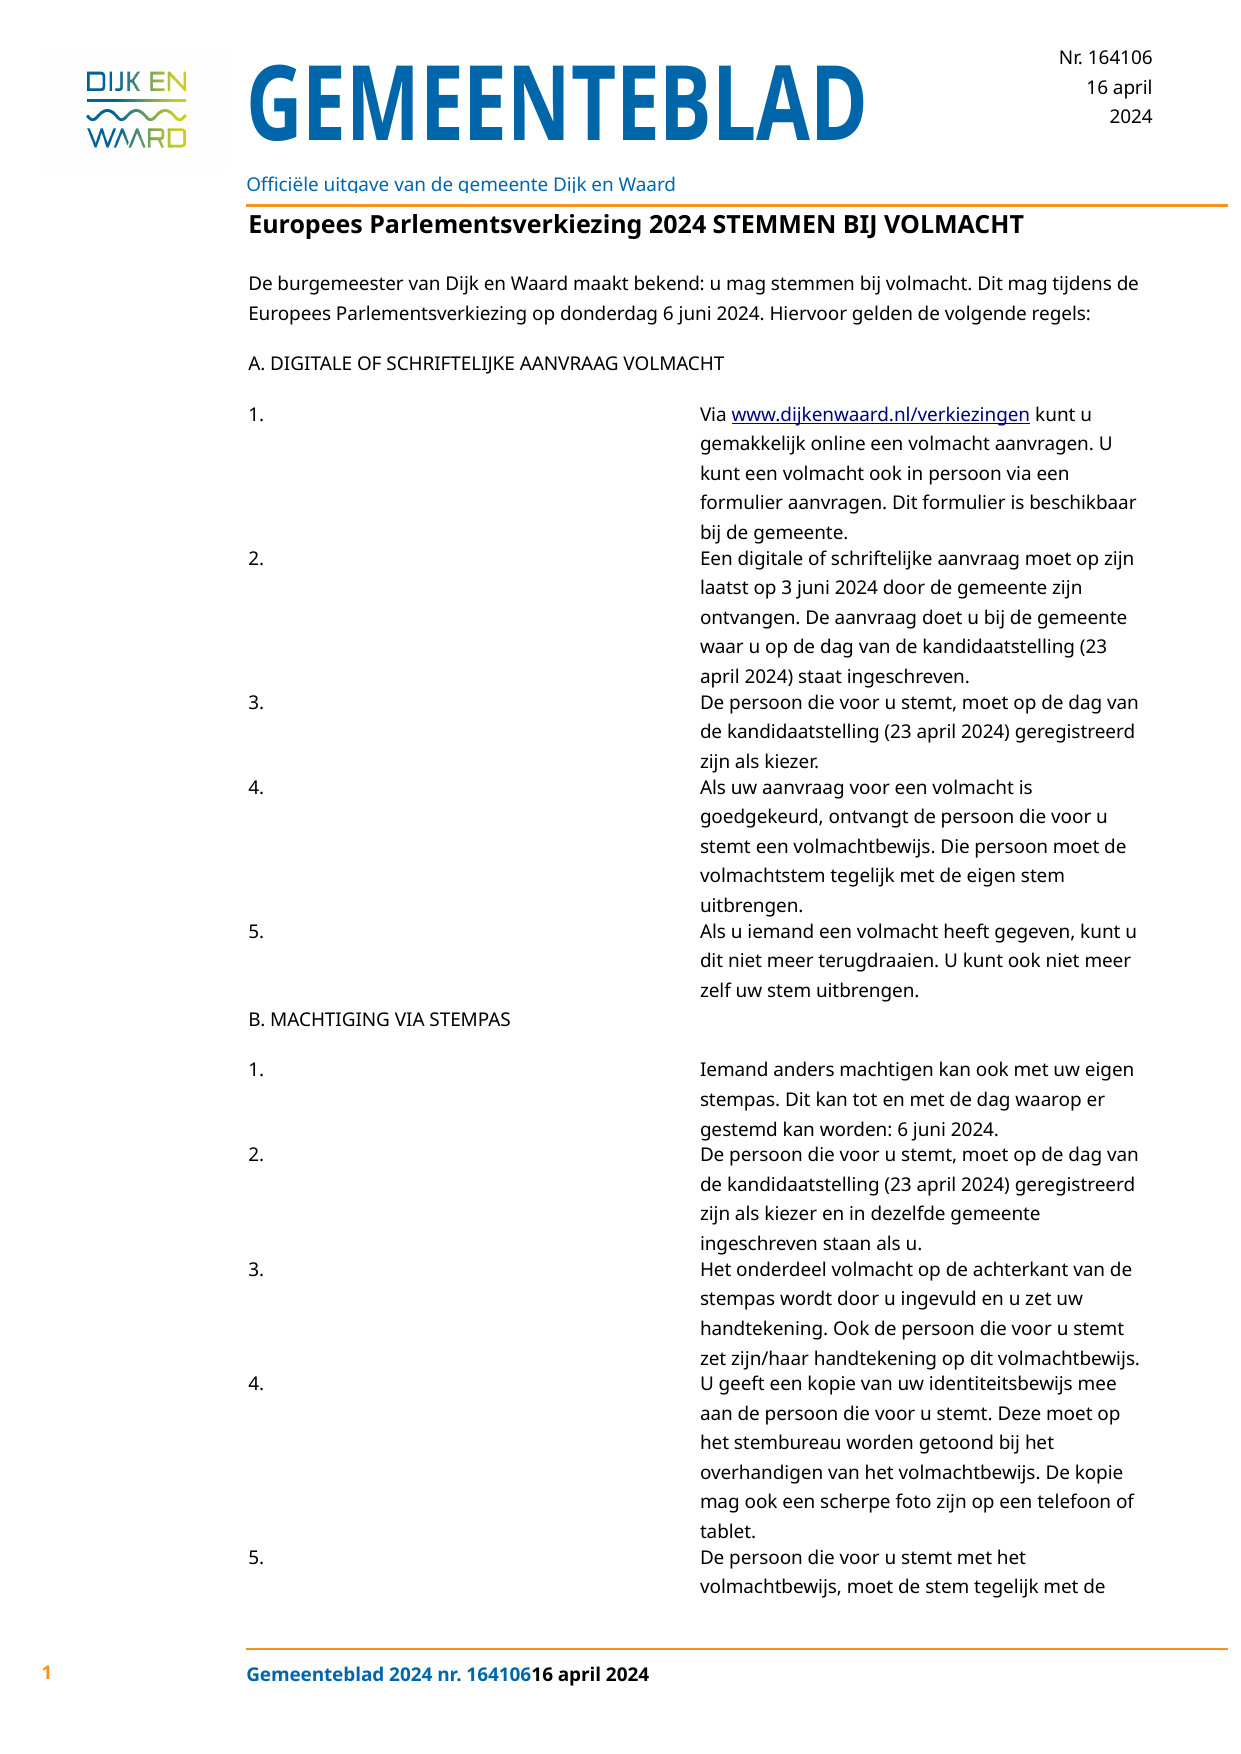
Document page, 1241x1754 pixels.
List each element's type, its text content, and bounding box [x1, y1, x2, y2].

table_header 1. [248, 1057, 700, 1141]
table_cell 5. [248, 918, 700, 1003]
table_cell 3. [248, 689, 700, 774]
table_cell 4. [248, 1370, 700, 1544]
table_cell Het onderdeel volmacht op de achterkant van de stempas wordt door u ingevuld en u zet uw handtekening. Ook de persoon die voor u stemt zet zijn/haar handtekening op dit volmachtbewijs. [700, 1256, 1152, 1370]
text Europees Parlementsverkiezing 2024 STEMMEN BIJ VOLMACHT [248, 207, 1152, 241]
table_cell Als uw aanvraag voor een volmacht is goedgekeurd, ontvangt de persoon die voor u stemt een volmachtbewijs. Die persoon moet de volmachtstem tegelijk met de eigen stem uitbrengen. [700, 774, 1152, 918]
table_header Via www.dijkenwaard.nl/verkiezingen kunt u gemakkelijk online een volmacht aanvragen. U kunt een volmacht ook in persoon via een formulier aanvragen. Dit formulier is beschikbaar bij de gemeente. [700, 401, 1152, 545]
text B. MACHTIGING VIA STEMPAS [248, 1006, 1152, 1032]
table_cell Als u iemand een volmacht heeft gegeven, kunt u dit niet meer terugdraaien. U kunt ook niet meer zelf uw stem uitbrengen. [700, 918, 1152, 1003]
table_cell 3. [248, 1256, 700, 1370]
table_cell U geeft een kopie van uw identiteitsbewijs mee aan de persoon die voor u stemt. Deze moet op het stembureau worden getoond bij het overhandigen van het volmachtbewijs. De kopie mag ook een scherpe foto zijn op een telefoon of tablet. [700, 1370, 1152, 1544]
table_cell Een digitale of schriftelijke aanvraag moet op zijn laatst op 3 juni 2024 door de gemeente zijn ontvangen. De aanvraag doet u bij de gemeente waar u op de dag van de kandidaatstelling (23 april 2024) staat ingeschreven. [700, 545, 1152, 689]
table_cell De persoon die voor u stemt met het volmachtbewijs, moet de stem tegelijk met de [700, 1544, 1152, 1599]
table_cell De persoon die voor u stemt, moet op de dag van de kandidaatstelling (23 april 2024) geregistreerd zijn als kiezer en in dezelfde gemeente ingeschreven staan als u. [700, 1141, 1152, 1256]
table_cell 5. [248, 1544, 700, 1599]
table_cell 2. [248, 545, 700, 689]
table_cell 4. [248, 774, 700, 918]
table_header 1. [248, 401, 700, 545]
picture [41, 47, 231, 172]
text De burgemeester van Dijk en Waard maakt bekend: u mag stemmen bij volmacht. Dit mag tijdens de Europees Parlementsverkiezing op donderdag 6 juni 2024. Hiervoor gelden de volgende regels: [248, 270, 1152, 326]
text A. DIGITALE OF SCHRIFTELIJKE AANVRAAG VOLMACHT [248, 350, 1152, 376]
table_header Iemand anders machtigen kan ook met uw eigen stempas. Dit kan tot en met de dag waarop er gestemd kan worden: 6 juni 2024. [700, 1057, 1152, 1141]
table_cell De persoon die voor u stemt, moet op de dag van de kandidaatstelling (23 april 2024) geregistreerd zijn als kiezer. [700, 689, 1152, 774]
table_cell 2. [248, 1141, 700, 1256]
